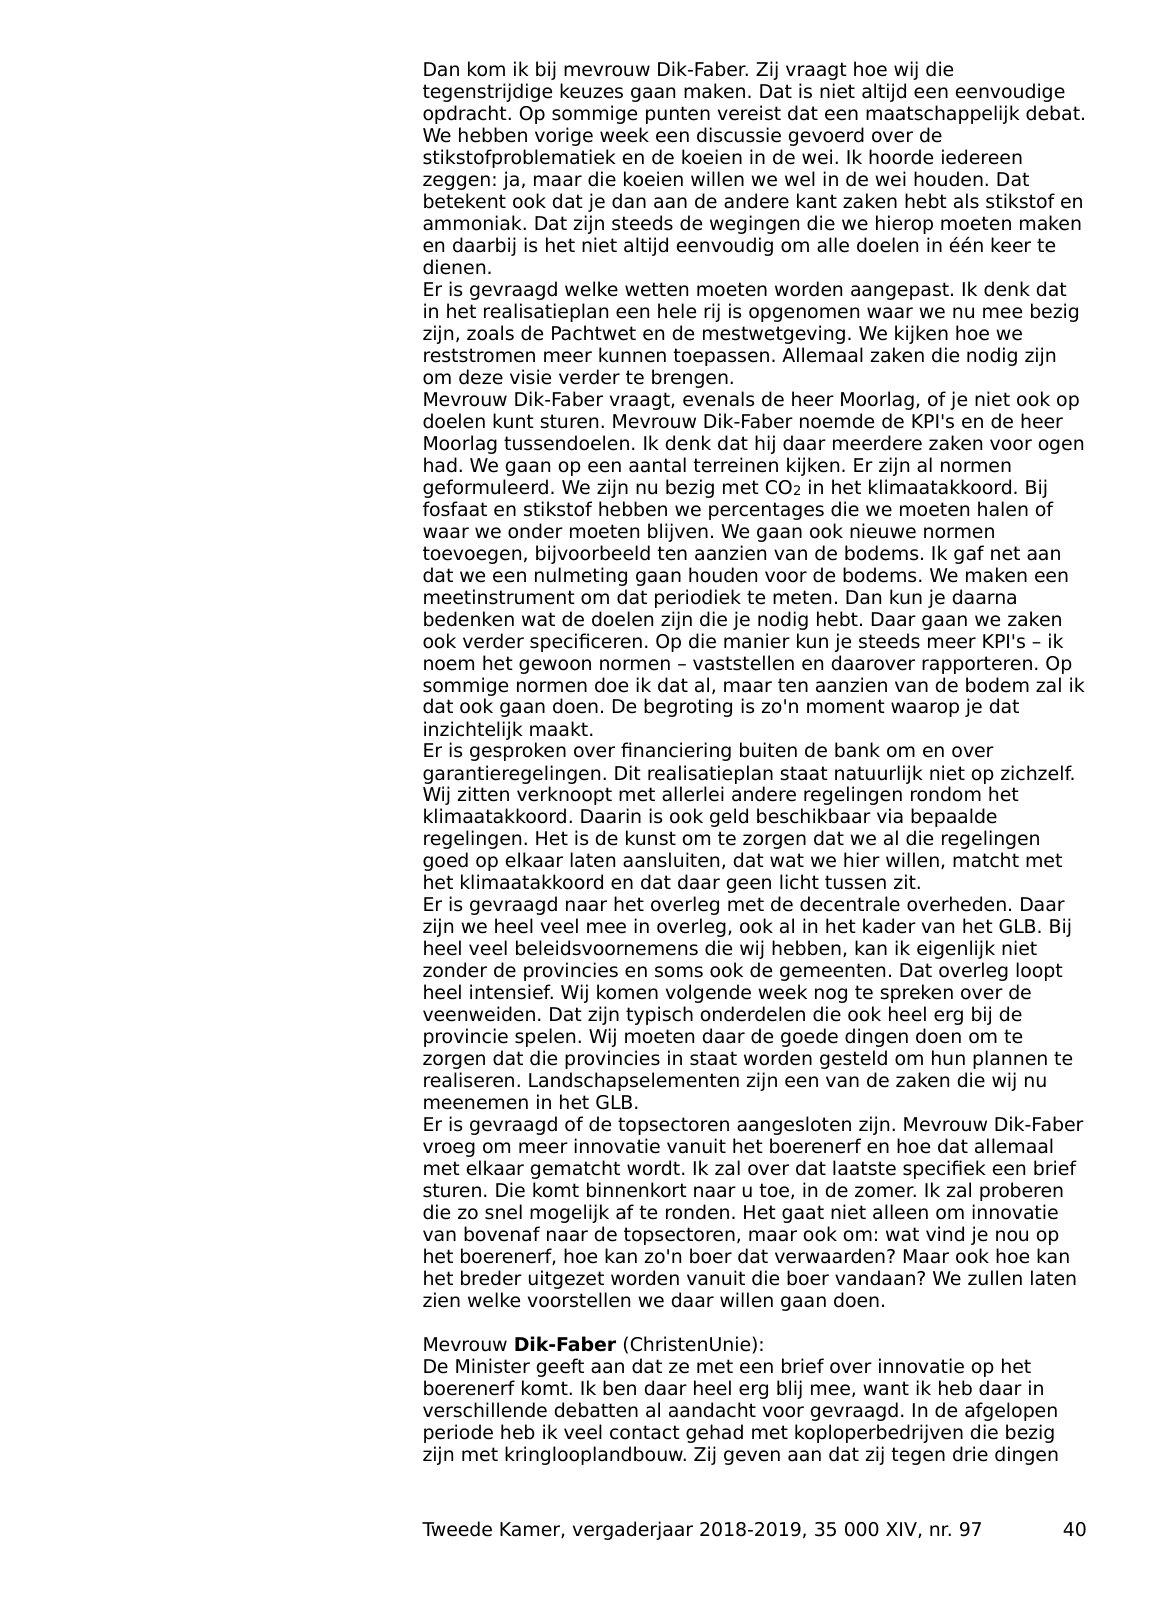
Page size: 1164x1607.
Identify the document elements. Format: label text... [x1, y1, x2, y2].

text Er is gesproken over financiering buiten de bank om en over garantieregelingen. Dit realisatieplan staat natuurlijk niet op zichzelf. Wij zitten verknoopt met allerlei andere regelingen rondom het klimaatakkoord. Daarin is ook geld beschikbaar via bepaalde regelingen. Het is de kunst om te zorgen dat we al die regelingen goed op elkaar laten aansluiten, dat wat we hier willen, matcht met het klimaatakkoord en dat daar geen licht tussen zit. [422, 740, 1087, 894]
text Mevrouw Dik-Faber vraagt, evenals de heer Moorlag, of je niet ook op doelen kunt sturen. Mevrouw Dik-Faber noemde de KPI's en de heer Moorlag tussendoelen. Ik denk dat hij daar meerdere zaken voor ogen had. We gaan op een aantal terreinen kijken. Er zijn al normen geformuleerd. We zijn nu bezig met CO2 in het klimaatakkoord. Bij fosfaat en stikstof hebben we percentages die we moeten halen of waar we onder moeten blijven. We gaan ook nieuwe normen toevoegen, bijvoorbeeld ten aanzien van de bodems. Ik gaf net aan dat we een nulmeting gaan houden voor de bodems. We maken een meetinstrument om dat periodiek te meten. Dan kun je daarna bedenken wat de doelen zijn die je nodig hebt. Daar gaan we zaken ook verder specificeren. Op die manier kun je steeds meer KPI's – ik noem het gewoon normen – vaststellen en daarover rapporteren. Op sommige normen doe ik dat al, maar ten aanzien van de bodem zal ik dat ook gaan doen. De begroting is zo'n moment waarop je dat inzichtelijk maakt. [422, 389, 1087, 740]
text Er is gevraagd naar het overleg met de decentrale overheden. Daar zijn we heel veel mee in overleg, ook al in het kader van het GLB. Bij heel veel beleidsvoornemens die wij hebben, kan ik eigenlijk niet zonder de provincies en soms ook de gemeenten. Dat overleg loopt heel intensief. Wij komen volgende week nog te spreken over de veenweiden. Dat zijn typisch onderdelen die ook heel erg bij de provincie spelen. Wij moeten daar de goede dingen doen om te zorgen dat die provincies in staat worden gesteld om hun plannen te realiseren. Landschapselementen zijn een van de zaken die wij nu meenemen in het GLB. [422, 894, 1087, 1114]
text De Minister geeft aan dat ze met een brief over innovatie op het boerenerf komt. Ik ben daar heel erg blij mee, want ik heb daar in verschillende debatten al aandacht voor gevraagd. In de afgelopen periode heb ik veel contact gehad met koploperbedrijven die bezig zijn met kringlooplandbouw. Zij geven aan dat zij tegen drie dingen [422, 1356, 1087, 1466]
text Er is gevraagd welke wetten moeten worden aangepast. Ik denk dat in het realisatieplan een hele rij is opgenomen waar we nu mee bezig zijn, zoals de Pachtwet en de mestwetgeving. We kijken hoe we reststromen meer kunnen toepassen. Allemaal zaken die nodig zijn om deze visie verder te brengen. [422, 279, 1087, 389]
text Dan kom ik bij mevrouw Dik-Faber. Zij vraagt hoe wij die tegenstrijdige keuzes gaan maken. Dat is niet altijd een eenvoudige opdracht. Op sommige punten vereist dat een maatschappelijk debat. We hebben vorige week een discussie gevoerd over de stikstofproblematiek en de koeien in de wei. Ik hoorde iedereen zeggen: ja, maar die koeien willen we wel in de wei houden. Dat betekent ook dat je dan aan de andere kant zaken hebt als stikstof en ammoniak. Dat zijn steeds de wegingen die we hierop moeten maken en daarbij is het niet altijd eenvoudig om alle doelen in één keer te dienen. [422, 59, 1087, 279]
text Mevrouw Dik-Faber (ChristenUnie): [422, 1334, 1087, 1356]
text Er is gevraagd of de topsectoren aangesloten zijn. Mevrouw Dik-Faber vroeg om meer innovatie vanuit het boerenerf en hoe dat allemaal met elkaar gematcht wordt. Ik zal over dat laatste specifiek een brief sturen. Die komt binnenkort naar u toe, in de zomer. Ik zal proberen die zo snel mogelijk af te ronden. Het gaat niet alleen om innovatie van bovenaf naar de topsectoren, maar ook om: wat vind je nou op het boerenerf, hoe kan zo'n boer dat verwaarden? Maar ook hoe kan het breder uitgezet worden vanuit die boer vandaan? We zullen laten zien welke voorstellen we daar willen gaan doen. [422, 1114, 1087, 1312]
